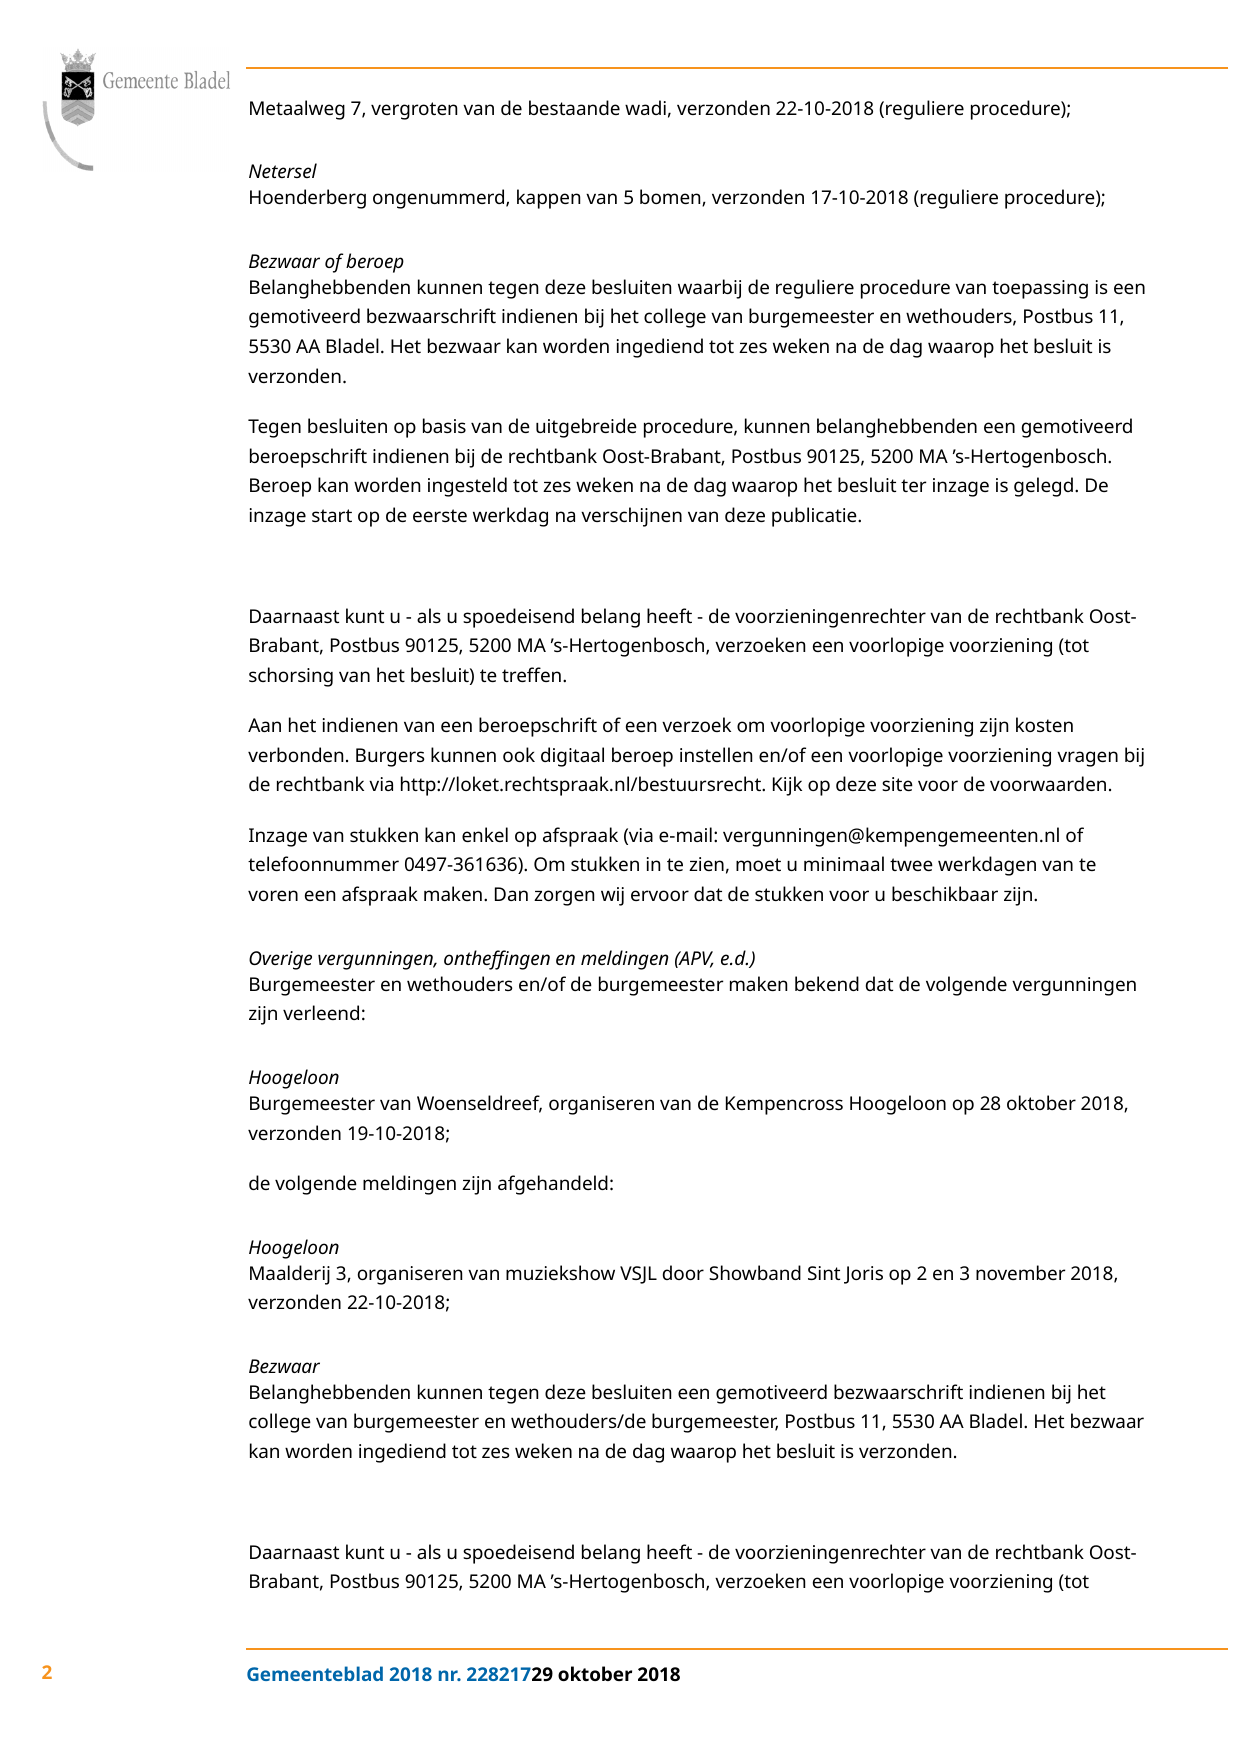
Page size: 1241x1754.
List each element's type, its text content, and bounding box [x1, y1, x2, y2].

text Netersel [248, 159, 1152, 184]
text Hoogeloon [248, 1234, 1152, 1260]
text Bezwaar [248, 1353, 1152, 1379]
text Overige vergunningen, ontheffingen en meldingen (APV, e.d.) [248, 945, 1152, 971]
text Aan het indienen van een beroepschrift of een verzoek om voorlopige voorziening zijn kosten verbonden. Burgers kunnen ook digitaal beroep instellen en/of een voorlopige voorziening vragen bij de rechtbank via http://loket.rechtspraak.nl/bestuursrecht. Kijk op deze site voor de voorwaarden. [248, 712, 1152, 797]
text Maalderij 3, organiseren van muziekshow VSJL door Showband Sint Joris op 2 en 3 november 2018, verzonden 22-10-2018; [248, 1260, 1152, 1315]
text Metaalweg 7, vergroten van de bestaande wadi, verzonden 22-10-2018 (reguliere procedure); [248, 95, 1152, 121]
text Burgemeester en wethouders en/of de burgemeester maken bekend dat de volgende vergunningen zijn verleend: [248, 971, 1152, 1026]
text Belanghebbenden kunnen tegen deze besluiten een gemotiveerd bezwaarschrift indienen bij het college van burgemeester en wethouders/de burgemeester, Postbus 11, 5530 AA Bladel. Het bezwaar kan worden ingediend tot zes weken na de dag waarop het besluit is verzonden. [248, 1379, 1152, 1464]
text Daarnaast kunt u - als u spoedeisend belang heeft - de voorzieningenrechter van de rechtbank Oost-Brabant, Postbus 90125, 5200 MA ’s-Hertogenbosch, verzoeken een voorlopige voorziening (tot [248, 1539, 1152, 1594]
text de volgende meldingen zijn afgehandeld: [248, 1170, 1152, 1196]
picture [41, 47, 231, 172]
text Hoenderberg ongenummerd, kappen van 5 bomen, verzonden 17-10-2018 (reguliere procedure); [248, 184, 1152, 210]
text Inzage van stukken kan enkel op afspraak (via e-mail: vergunningen@kempengemeenten.nl of telefoonnummer 0497-361636). Om stukken in te zien, moet u minimaal twee werkdagen van te voren een afspraak maken. Dan zorgen wij ervoor dat de stukken voor u beschikbaar zijn. [248, 822, 1152, 907]
text Tegen besluiten op basis van de uitgebreide procedure, kunnen belanghebbenden een gemotiveerd beroepschrift indienen bij de rechtbank Oost-Brabant, Postbus 90125, 5200 MA ’s-Hertogenbosch. Beroep kan worden ingesteld tot zes weken na de dag waarop het besluit ter inzage is gelegd. De inzage start op de eerste werkdag na verschijnen van deze publicatie. [248, 413, 1152, 528]
text Hoogeloon [248, 1064, 1152, 1090]
text Daarnaast kunt u - als u spoedeisend belang heeft - de voorzieningenrechter van de rechtbank Oost-Brabant, Postbus 90125, 5200 MA ’s-Hertogenbosch, verzoeken een voorlopige voorziening (tot schorsing van het besluit) te treffen. [248, 603, 1152, 688]
text Belanghebbenden kunnen tegen deze besluiten waarbij de reguliere procedure van toepassing is een gemotiveerd bezwaarschrift indienen bij het college van burgemeester en wethouders, Postbus 11, 5530 AA Bladel. Het bezwaar kan worden ingediend tot zes weken na de dag waarop het besluit is verzonden. [248, 274, 1152, 389]
text Bezwaar of beroep [248, 248, 1152, 274]
text Burgemeester van Woenseldreef, organiseren van de Kempencross Hoogeloon op 28 oktober 2018, verzonden 19-10-2018; [248, 1090, 1152, 1146]
